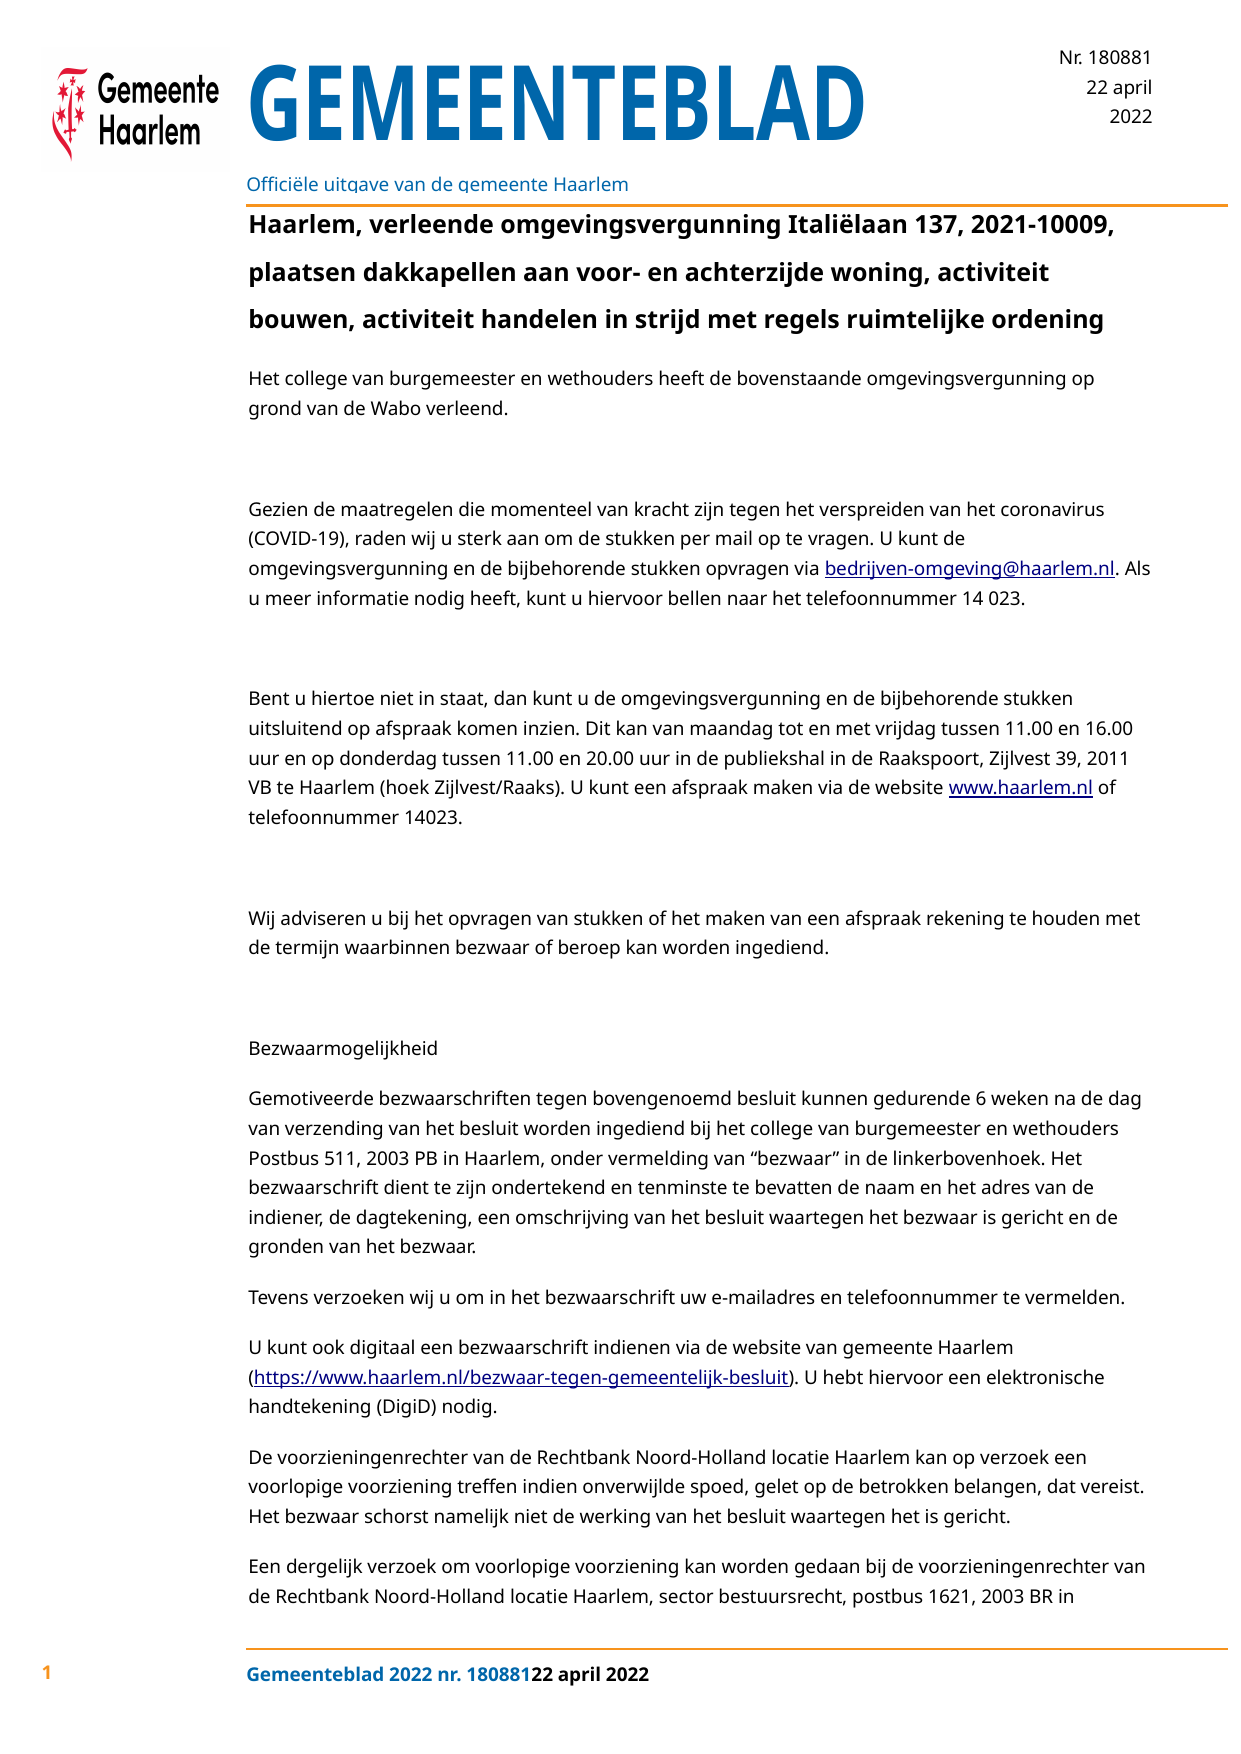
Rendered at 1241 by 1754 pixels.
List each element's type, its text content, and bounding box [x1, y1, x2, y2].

text Haarlem, verleende omgevingsvergunning Italiëlaan 137, 2021-10009, plaatsen dakkapellen aan voor- en achterzijde woning, activiteit bouwen, activiteit handelen in strijd met regels ruimtelijke ordening [248, 207, 1152, 336]
picture [41, 47, 231, 172]
text Een dergelijk verzoek om voorlopige voorziening kan worden gedaan bij de voorzieningenrechter van de Rechtbank Noord-Holland locatie Haarlem, sector bestuursrecht, postbus 1621, 2003 BR in [248, 1553, 1152, 1609]
text U kunt ook digitaal een bezwaarschrift indienen via de website van gemeente Haarlem (https://www.haarlem.nl/bezwaar-tegen-gemeentelijk-besluit). U hebt hiervoor een elektronische handtekening (DigiD) nodig. [248, 1334, 1152, 1419]
text Bent u hiertoe niet in staat, dan kunt u de omgevingsvergunning en de bijbehorende stukken uitsluitend op afspraak komen inzien. Dit kan van maandag tot en met vrijdag tussen 11.00 en 16.00 uur en op donderdag tussen 11.00 en 20.00 uur in de publiekshal in de Raakspoort, Zijlvest 39, 2011 VB te Haarlem (hoek Zijlvest/Raaks). U kunt een afspraak maken via de website www.haarlem.nl of telefoonnummer 14023. [248, 686, 1152, 829]
text Gezien de maatregelen die momenteel van kracht zijn tegen het verspreiden van het coronavirus (COVID-19), raden wij u sterk aan om de stukken per mail op te vragen. U kunt de omgevingsvergunning en de bijbehorende stukken opvragen via bedrijven-omgeving@haarlem.nl. Als u meer informatie nodig heeft, kunt u hiervoor bellen naar het telefoonnummer 14 023. [248, 496, 1152, 610]
text Tevens verzoeken wij u om in het bezwaarschrift uw e-mailadres en telefoonnummer te vermelden. [248, 1284, 1152, 1309]
text Gemotiveerde bezwaarschriften tegen bovengenoemd besluit kunnen gedurende 6 weken na de dag van verzending van het besluit worden ingediend bij het college van burgemeester en wethouders Postbus 511, 2003 PB in Haarlem, onder vermelding van “bezwaar” in de linkerbovenhoek. Het bezwaarschrift dient te zijn ondertekend en tenminste te bevatten de naam en het adres van de indiener, de dagtekening, een omschrijving van het besluit waartegen het bezwaar is gericht en de gronden van het bezwaar. [248, 1086, 1152, 1259]
text Het college van burgemeester en wethouders heeft de bovenstaande omgevingsvergunning op grond van de Wabo verleend. [248, 366, 1152, 421]
text De voorzieningenrechter van de Rechtbank Noord-Holland locatie Haarlem kan op verzoek een voorlopige voorziening treffen indien onverwijlde spoed, gelet op de betrokken belangen, dat vereist. Het bezwaar schorst namelijk niet de werking van het besluit waartegen het is gericht. [248, 1444, 1152, 1529]
text Bezwaarmogelijkheid [248, 1035, 1152, 1061]
text Wij adviseren u bij het opvragen van stukken of het maken van een afspraak rekening te houden met de termijn waarbinnen bezwaar of beroep kan worden ingediend. [248, 905, 1152, 960]
